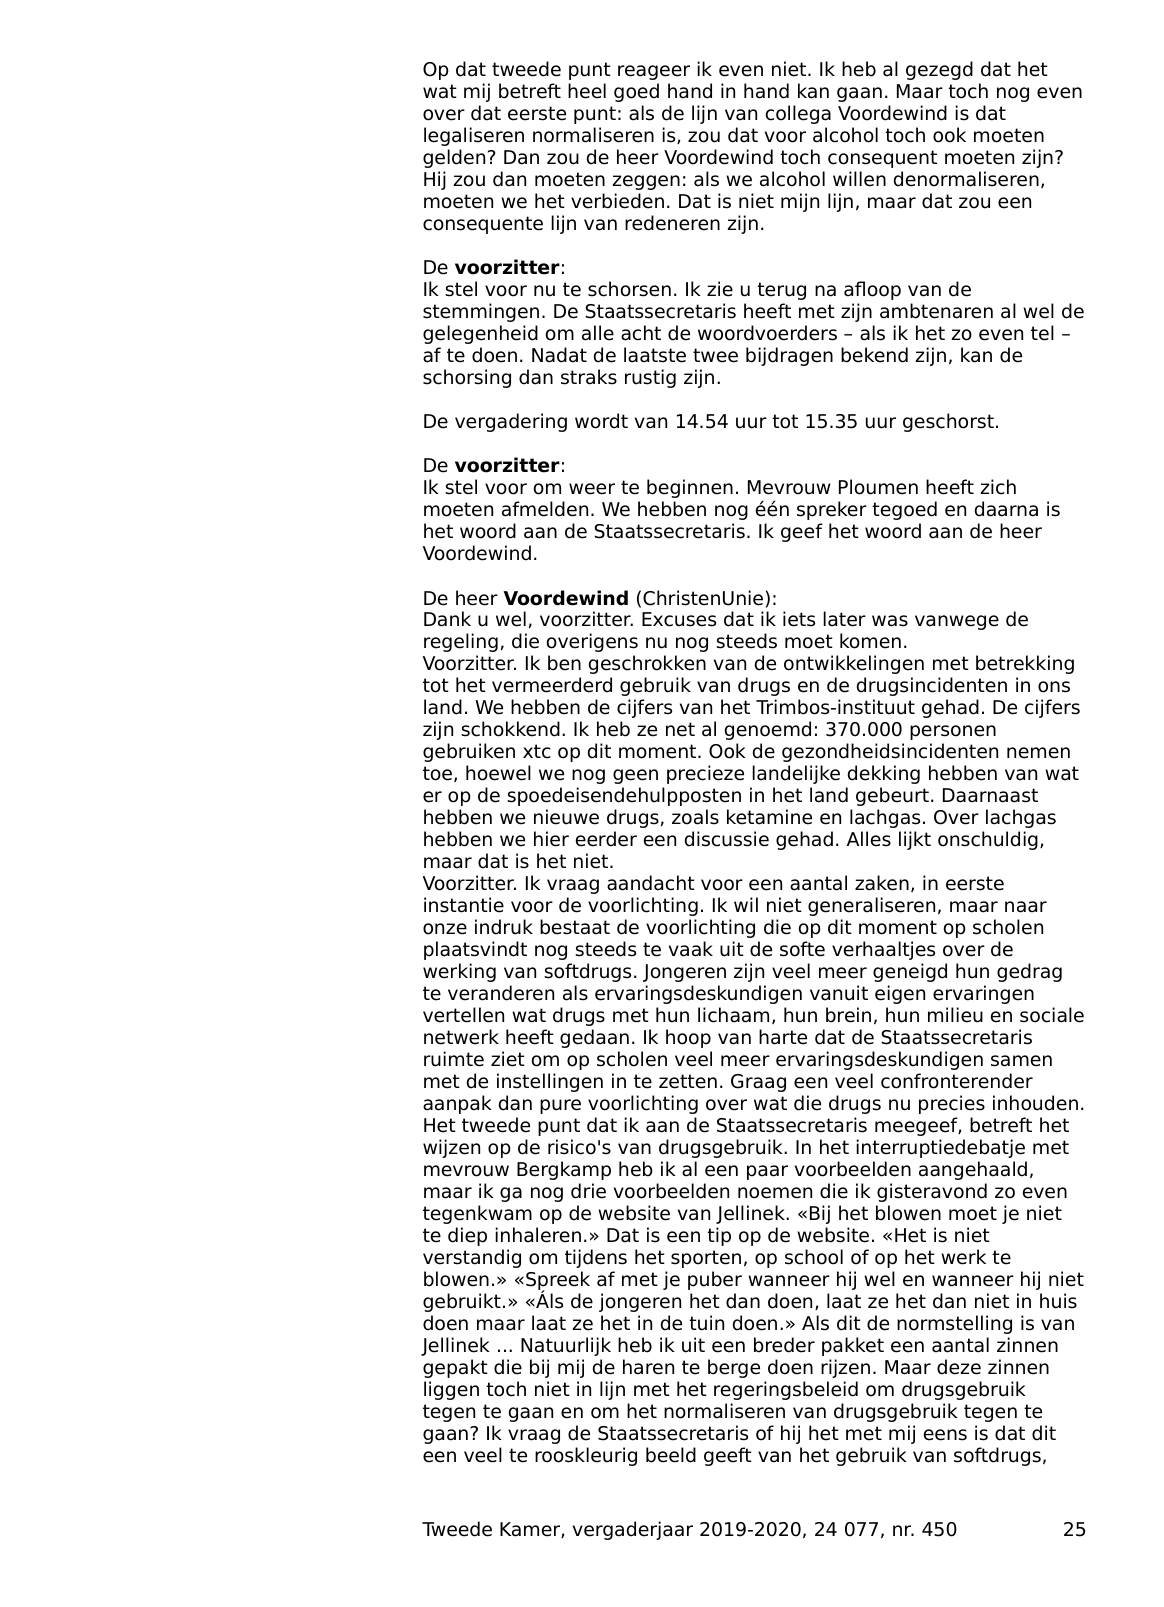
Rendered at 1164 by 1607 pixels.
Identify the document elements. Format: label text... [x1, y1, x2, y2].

text De voorzitter: [422, 257, 1087, 279]
text Ik stel voor nu te schorsen. Ik zie u terug na afloop van de stemmingen. De Staatssecretaris heeft met zijn ambtenaren al wel de gelegenheid om alle acht de woordvoerders – als ik het zo even tel – af te doen. Nadat de laatste twee bijdragen bekend zijn, kan de schorsing dan straks rustig zijn. [422, 279, 1087, 389]
text Ik stel voor om weer te beginnen. Mevrouw Ploumen heeft zich moeten afmelden. We hebben nog één spreker tegoed en daarna is het woord aan de Staatssecretaris. Ik geef het woord aan de heer Voordewind. [422, 477, 1087, 565]
text De vergadering wordt van 14.54 uur tot 15.35 uur geschorst. [422, 411, 1087, 433]
text Op dat tweede punt reageer ik even niet. Ik heb al gezegd dat het wat mij betreft heel goed hand in hand kan gaan. Maar toch nog even over dat eerste punt: als de lijn van collega Voordewind is dat legaliseren normaliseren is, zou dat voor alcohol toch ook moeten gelden? Dan zou de heer Voordewind toch consequent moeten zijn? Hij zou dan moeten zeggen: als we alcohol willen denormaliseren, moeten we het verbieden. Dat is niet mijn lijn, maar dat zou een consequente lijn van redeneren zijn. [422, 59, 1087, 235]
text Voorzitter. Ik vraag aandacht voor een aantal zaken, in eerste instantie voor de voorlichting. Ik wil niet generaliseren, maar naar onze indruk bestaat de voorlichting die op dit moment op scholen plaatsvindt nog steeds te vaak uit de softe verhaaltjes over de werking van softdrugs. Jongeren zijn veel meer geneigd hun gedrag te veranderen als ervaringsdeskundigen vanuit eigen ervaringen vertellen wat drugs met hun lichaam, hun brein, hun milieu en sociale netwerk heeft gedaan. Ik hoop van harte dat de Staatssecretaris ruimte ziet om op scholen veel meer ervaringsdeskundigen samen met de instellingen in te zetten. Graag een veel confronterender aanpak dan pure voorlichting over wat die drugs nu precies inhouden. [422, 873, 1087, 1115]
text De heer Voordewind (ChristenUnie): [422, 587, 1087, 609]
text Dank u wel, voorzitter. Excuses dat ik iets later was vanwege de regeling, die overigens nu nog steeds moet komen. [422, 609, 1087, 653]
text De voorzitter: [422, 455, 1087, 477]
text Het tweede punt dat ik aan de Staatssecretaris meegeef, betreft het wijzen op de risico's van drugsgebruik. In het interruptiedebatje met mevrouw Bergkamp heb ik al een paar voorbeelden aangehaald, maar ik ga nog drie voorbeelden noemen die ik gisteravond zo even tegenkwam op de website van Jellinek. «Bij het blowen moet je niet te diep inhaleren.» Dat is een tip op de website. «Het is niet verstandig om tijdens het sporten, op school of op het werk te blowen.» «Spreek af met je puber wanneer hij wel en wanneer hij niet gebruikt.» «Áls de jongeren het dan doen, laat ze het dan niet in huis doen maar laat ze het in de tuin doen.» Als dit de normstelling is van Jellinek ... Natuurlijk heb ik uit een breder pakket een aantal zinnen gepakt die bij mij de haren te berge doen rijzen. Maar deze zinnen liggen toch niet in lijn met het regeringsbeleid om drugsgebruik tegen te gaan en om het normaliseren van drugsgebruik tegen te gaan? Ik vraag de Staatssecretaris of hij het met mij eens is dat dit een veel te rooskleurig beeld geeft van het gebruik van softdrugs, [422, 1115, 1087, 1467]
text Voorzitter. Ik ben geschrokken van de ontwikkelingen met betrekking tot het vermeerderd gebruik van drugs en de drugsincidenten in ons land. We hebben de cijfers van het Trimbos-instituut gehad. De cijfers zijn schokkend. Ik heb ze net al genoemd: 370.000 personen gebruiken xtc op dit moment. Ook de gezondheidsincidenten nemen toe, hoewel we nog geen precieze landelijke dekking hebben van wat er op de spoedeisendehulpposten in het land gebeurt. Daarnaast hebben we nieuwe drugs, zoals ketamine en lachgas. Over lachgas hebben we hier eerder een discussie gehad. Alles lijkt onschuldig, maar dat is het niet. [422, 653, 1087, 873]
